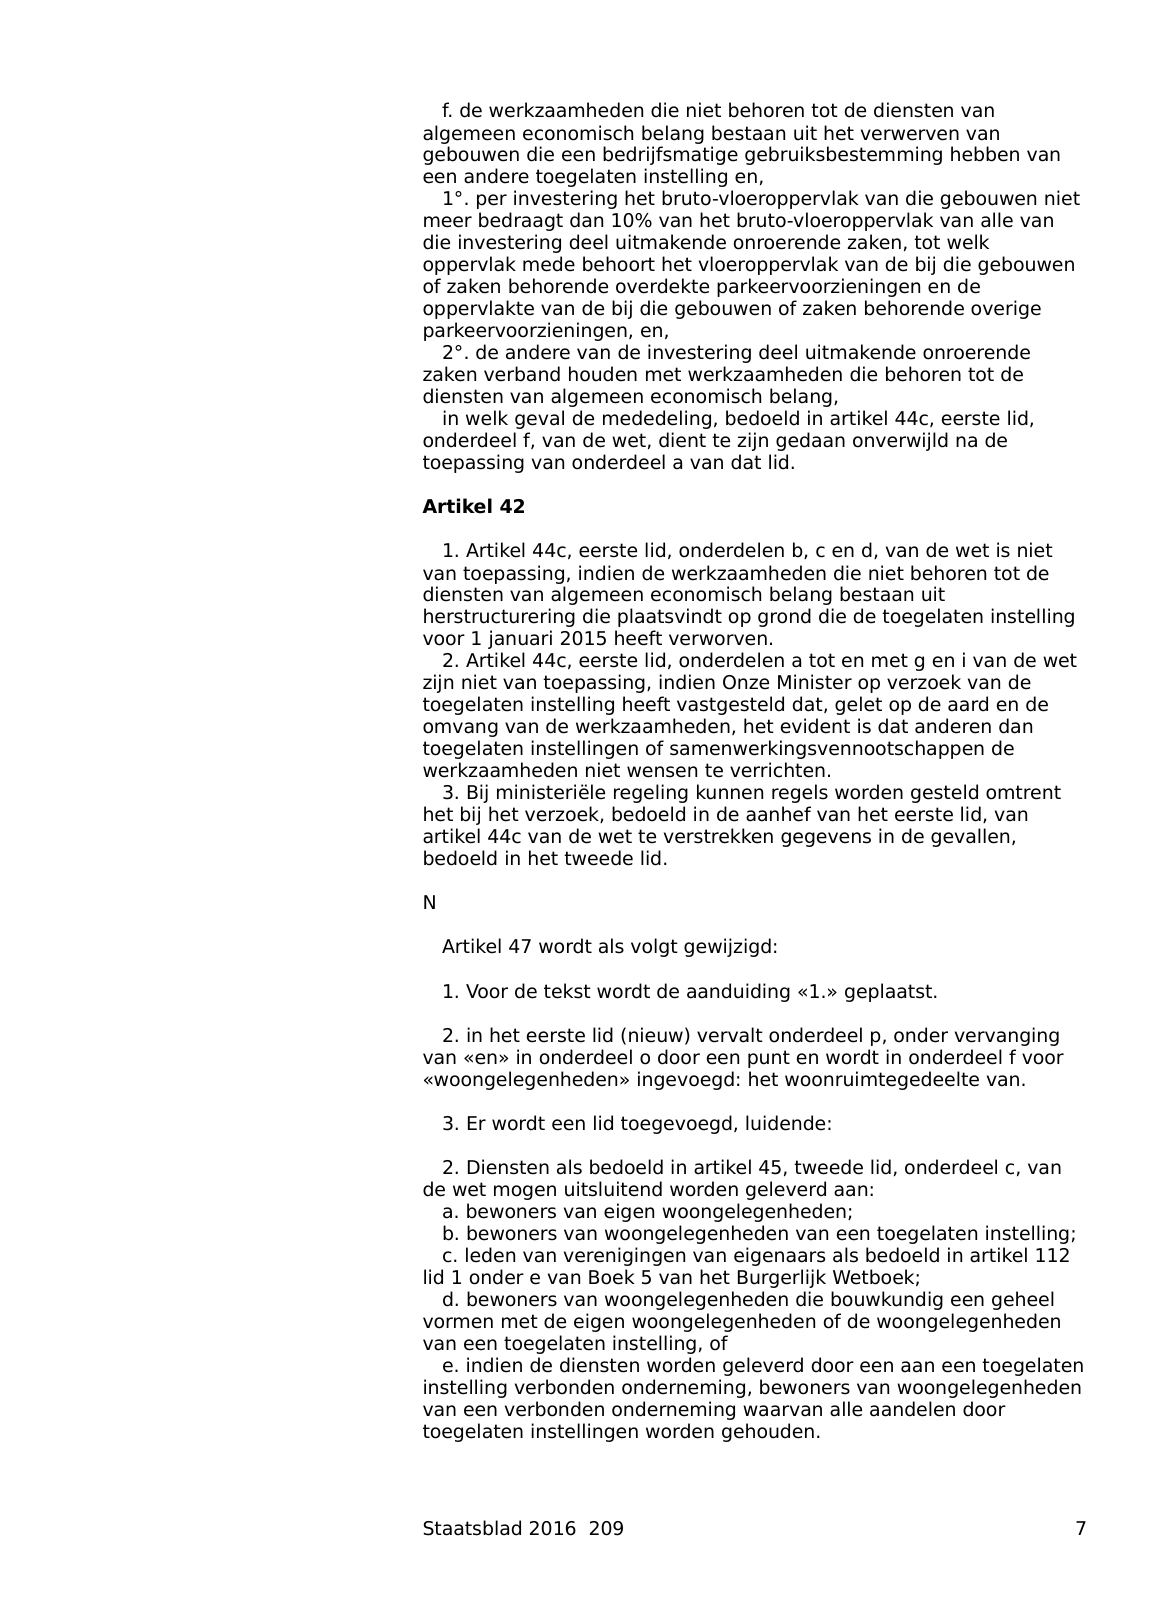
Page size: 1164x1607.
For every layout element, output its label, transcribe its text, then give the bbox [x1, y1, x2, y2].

text 1. Artikel 44c, eerste lid, onderdelen b, c en d, van de wet is niet van toepassing, indien de werkzaamheden die niet behoren tot de diensten van algemeen economisch belang bestaan uit herstructurering die plaatsvindt op grond die de toegelaten instelling voor 1 januari 2015 heeft verworven. [422, 540, 1087, 650]
text in welk geval de mededeling, bedoeld in artikel 44c, eerste lid, onderdeel f, van de wet, dient te zijn gedaan onverwijld na de toepassing van onderdeel a van dat lid. [422, 408, 1087, 474]
text 1°. per investering het bruto-vloeroppervlak van die gebouwen niet meer bedraagt dan 10% van het bruto-vloeroppervlak van alle van die investering deel uitmakende onroerende zaken, tot welk oppervlak mede behoort het vloeroppervlak van de bij die gebouwen of zaken behorende overdekte parkeervoorzieningen en de oppervlakte van de bij die gebouwen of zaken behorende overige parkeervoorzieningen, en, [422, 188, 1087, 342]
text f. de werkzaamheden die niet behoren tot de diensten van algemeen economisch belang bestaan uit het verwerven van gebouwen die een bedrijfsmatige gebruiksbestemming hebben van een andere toegelaten instelling en, [422, 100, 1087, 188]
text 2. in het eerste lid (nieuw) vervalt onderdeel p, onder vervanging van «en» in onderdeel o door een punt en wordt in onderdeel f voor «woongelegenheden» ingevoegd: het woonruimtegedeelte van. [422, 1025, 1087, 1091]
subtitle Artikel 42 [422, 496, 1087, 518]
text d. bewoners van woongelegenheden die bouwkundig een geheel vormen met de eigen woongelegenheden of de woongelegenheden van een toegelaten instelling, of [422, 1289, 1087, 1355]
text Artikel 47 wordt als volgt gewijzigd: [422, 936, 1087, 958]
text e. indien de diensten worden geleverd door een aan een toegelaten instelling verbonden onderneming, bewoners van woongelegenheden van een verbonden onderneming waarvan alle aandelen door toegelaten instellingen worden gehouden. [422, 1355, 1087, 1443]
text 1. Voor de tekst wordt de aanduiding «1.» geplaatst. [422, 981, 1087, 1003]
text 2°. de andere van de investering deel uitmakende onroerende zaken verband houden met werkzaamheden die behoren tot de diensten van algemeen economisch belang, [422, 342, 1087, 408]
text b. bewoners van woongelegenheden van een toegelaten instelling; [422, 1223, 1087, 1245]
text 3. Er wordt een lid toegevoegd, luidende: [422, 1113, 1087, 1135]
text a. bewoners van eigen woongelegenheden; [422, 1201, 1087, 1223]
text 2. Artikel 44c, eerste lid, onderdelen a tot en met g en i van de wet zijn niet van toepassing, indien Onze Minister op verzoek van de toegelaten instelling heeft vastgesteld dat, gelet op de aard en de omvang van de werkzaamheden, het evident is dat anderen dan toegelaten instellingen of samenwerkingsvennootschappen de werkzaamheden niet wensen te verrichten. [422, 650, 1087, 782]
text c. leden van verenigingen van eigenaars als bedoeld in artikel 112 lid 1 onder e van Boek 5 van het Burgerlijk Wetboek; [422, 1245, 1087, 1289]
text N [422, 892, 1087, 914]
text 2. Diensten als bedoeld in artikel 45, tweede lid, onderdeel c, van de wet mogen uitsluitend worden geleverd aan: [422, 1157, 1087, 1201]
text 3. Bij ministeriële regeling kunnen regels worden gesteld omtrent het bij het verzoek, bedoeld in de aanhef van het eerste lid, van artikel 44c van de wet te verstrekken gegevens in de gevallen, bedoeld in het tweede lid. [422, 782, 1087, 870]
